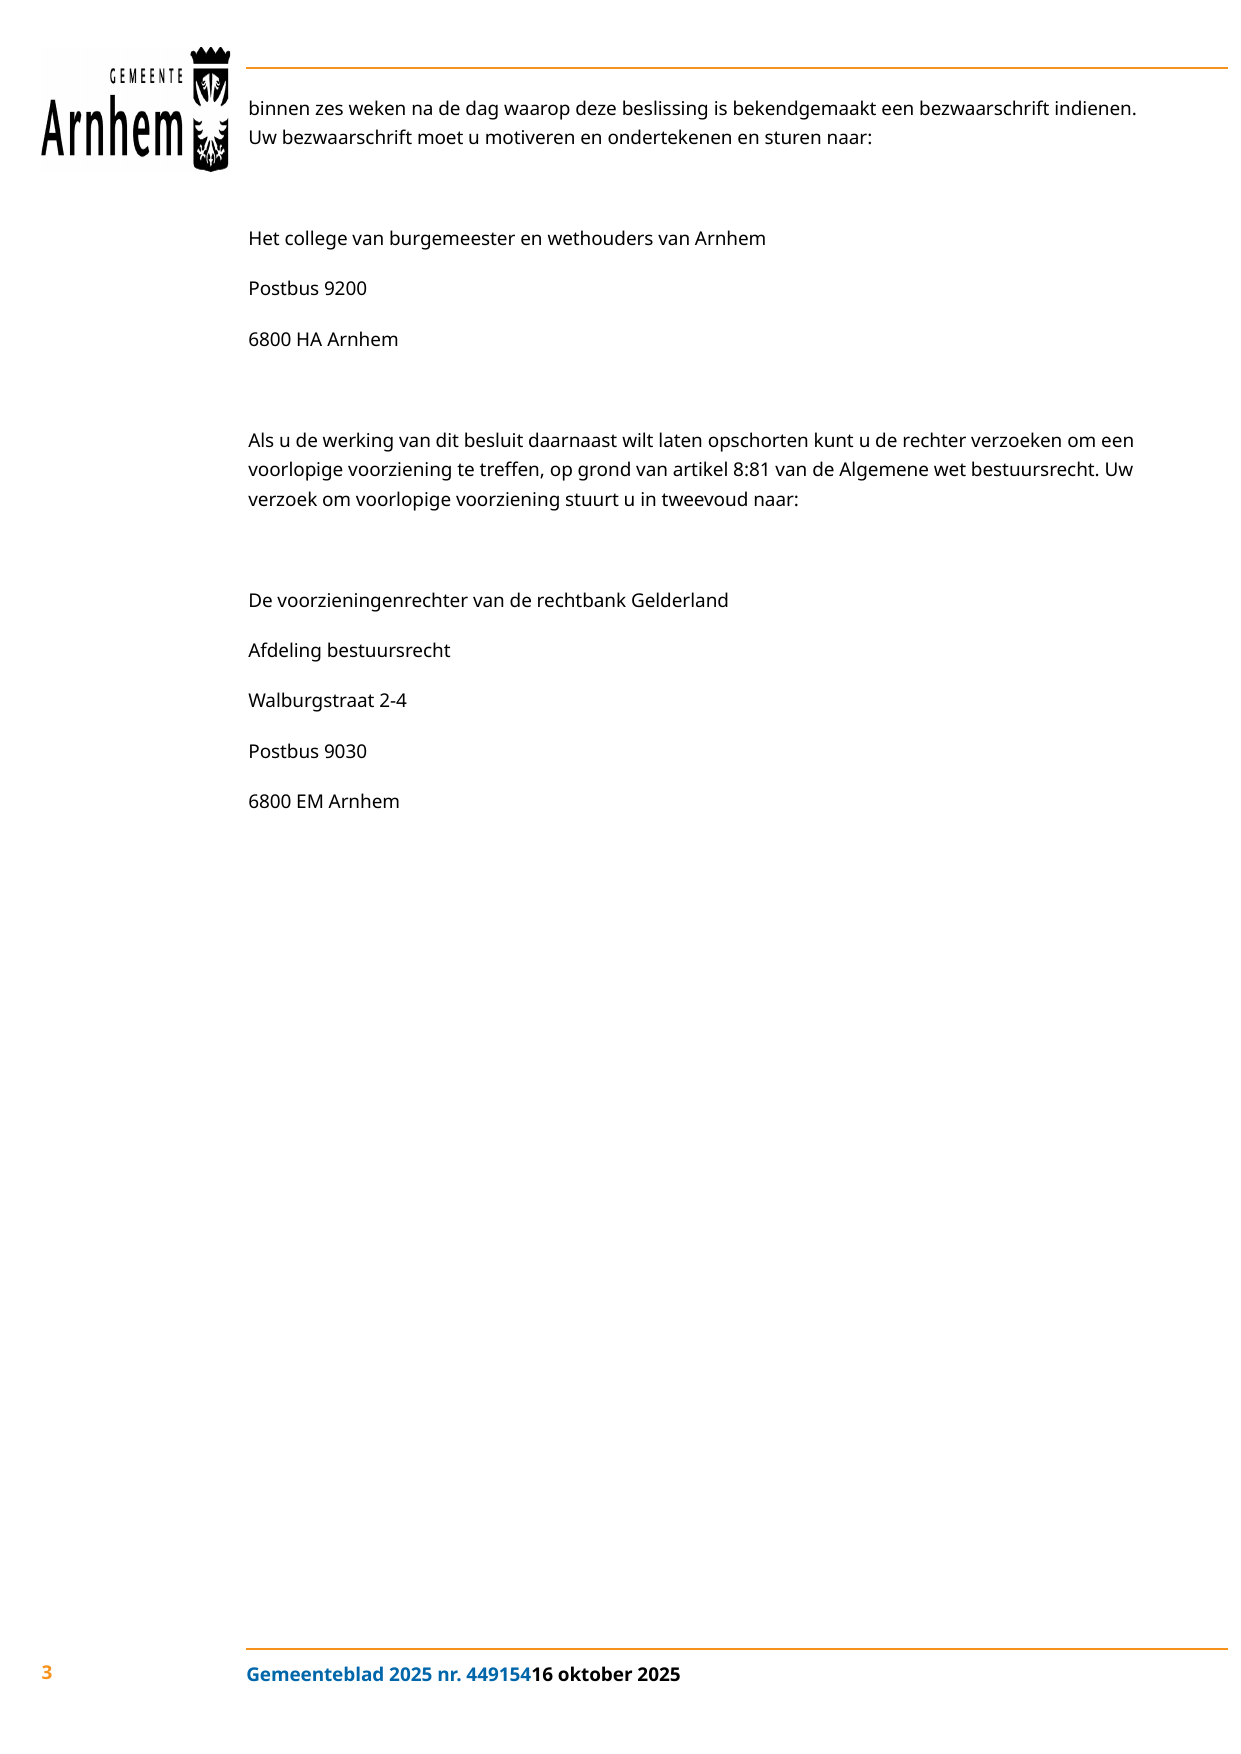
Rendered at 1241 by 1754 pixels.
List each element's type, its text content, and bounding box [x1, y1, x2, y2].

text 6800 HA Arnhem [248, 326, 1152, 352]
text Postbus 9200 [248, 276, 1152, 301]
text binnen zes weken na de dag waarop deze beslissing is bekendgemaakt een bezwaarschrift indienen. Uw bezwaarschrift moet u motiveren en ondertekenen en sturen naar: [248, 95, 1152, 150]
text Het college van burgemeester en wethouders van Arnhem [248, 225, 1152, 251]
text Postbus 9030 [248, 738, 1152, 764]
text Als u de werking van dit besluit daarnaast wilt laten opschorten kunt u de rechter verzoeken om een voorlopige voorziening te treffen, op grond van artikel 8:81 van de Algemene wet bestuursrecht. Uw verzoek om voorlopige voorziening stuurt u in tweevoud naar: [248, 427, 1152, 512]
text 6800 EM Arnhem [248, 788, 1152, 814]
text De voorzieningenrechter van de rechtbank Gelderland [248, 587, 1152, 613]
picture [41, 47, 231, 172]
text Afdeling bestuursrecht [248, 637, 1152, 663]
text Walburgstraat 2-4 [248, 688, 1152, 713]
